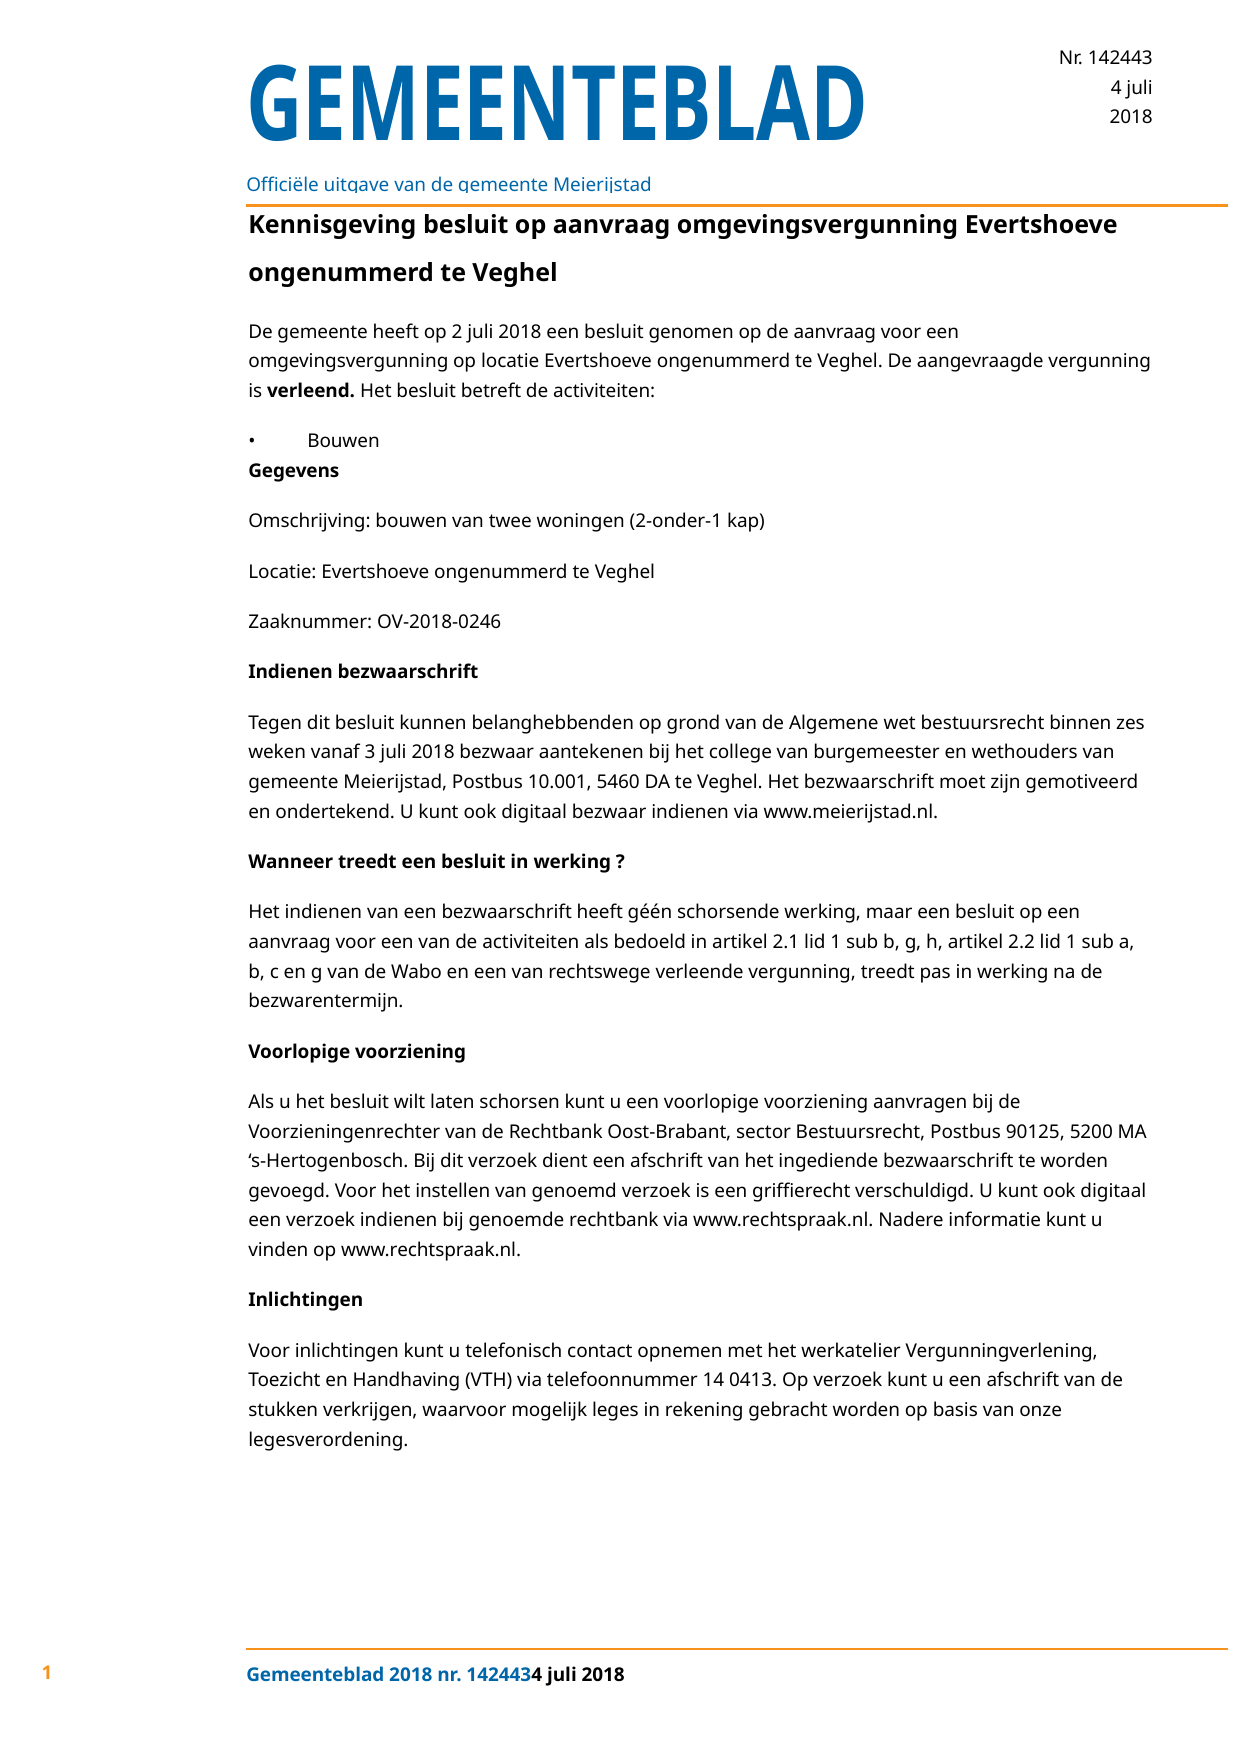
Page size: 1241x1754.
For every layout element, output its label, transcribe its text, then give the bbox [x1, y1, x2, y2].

picture [41, 47, 231, 172]
text Het indienen van een bezwaarschrift heeft géén schorsende werking, maar een besluit op een aanvraag voor een van de activiteiten als bedoeld in artikel 2.1 lid 1 sub b, g, h, artikel 2.2 lid 1 sub a, b, c en g van de Wabo en een van rechtswege verleende vergunning, treedt pas in werking na de bezwarentermijn. [248, 899, 1152, 1013]
text Als u het besluit wilt laten schorsen kunt u een voorlopige voorziening aanvragen bij de Voorzieningenrechter van de Rechtbank Oost-Brabant, sector Bestuursrecht, Postbus 90125, 5200 MA ‘s-Hertogenbosch. Bij dit verzoek dient een afschrift van het ingediende bezwaarschrift te worden gevoegd. Voor het instellen van genoemd verzoek is een griffierecht verschuldigd. U kunt ook digitaal een verzoek indienen bij genoemde rechtbank via www.rechtspraak.nl. Nadere informatie kunt u vinden op www.rechtspraak.nl. [248, 1088, 1152, 1262]
text Zaaknummer: OV-2018-0246 [248, 608, 1152, 634]
list Bouwen [248, 427, 1152, 453]
text Gegevens [248, 457, 1152, 483]
text Locatie: Evertshoeve ongenummerd te Veghel [248, 558, 1152, 584]
text Voorlopige voorziening [248, 1038, 1152, 1064]
text Omschrijving: bouwen van twee woningen (2-onder-1 kap) [248, 507, 1152, 533]
text Wanneer treedt een besluit in werking ? [248, 848, 1152, 874]
text Kennisgeving besluit op aanvraag omgevingsvergunning Evertshoeve ongenummerd te Veghel [248, 207, 1152, 288]
text Indienen bezwaarschrift [248, 659, 1152, 684]
text Tegen dit besluit kunnen belanghebbenden op grond van de Algemene wet bestuursrecht binnen zes weken vanaf 3 juli 2018 bezwaar aantekenen bij het college van burgemeester en wethouders van gemeente Meierijstad, Postbus 10.001, 5460 DA te Veghel. Het bezwaarschrift moet zijn gemotiveerd en ondertekend. U kunt ook digitaal bezwaar indienen via www.meierijstad.nl. [248, 709, 1152, 824]
text De gemeente heeft op 2 juli 2018 een besluit genomen op de aanvraag voor een omgevingsvergunning op locatie Evertshoeve ongenummerd te Veghel. De aangevraagde vergunning is verleend. Het besluit betreft de activiteiten: [248, 318, 1152, 403]
text Voor inlichtingen kunt u telefonisch contact opnemen met het werkatelier Vergunningverlening, Toezicht en Handhaving (VTH) via telefoonnummer 14 0413. Op verzoek kunt u een afschrift van de stukken verkrijgen, waarvoor mogelijk leges in rekening gebracht worden op basis van onze legesverordening. [248, 1337, 1152, 1452]
text Inlichtingen [248, 1287, 1152, 1312]
